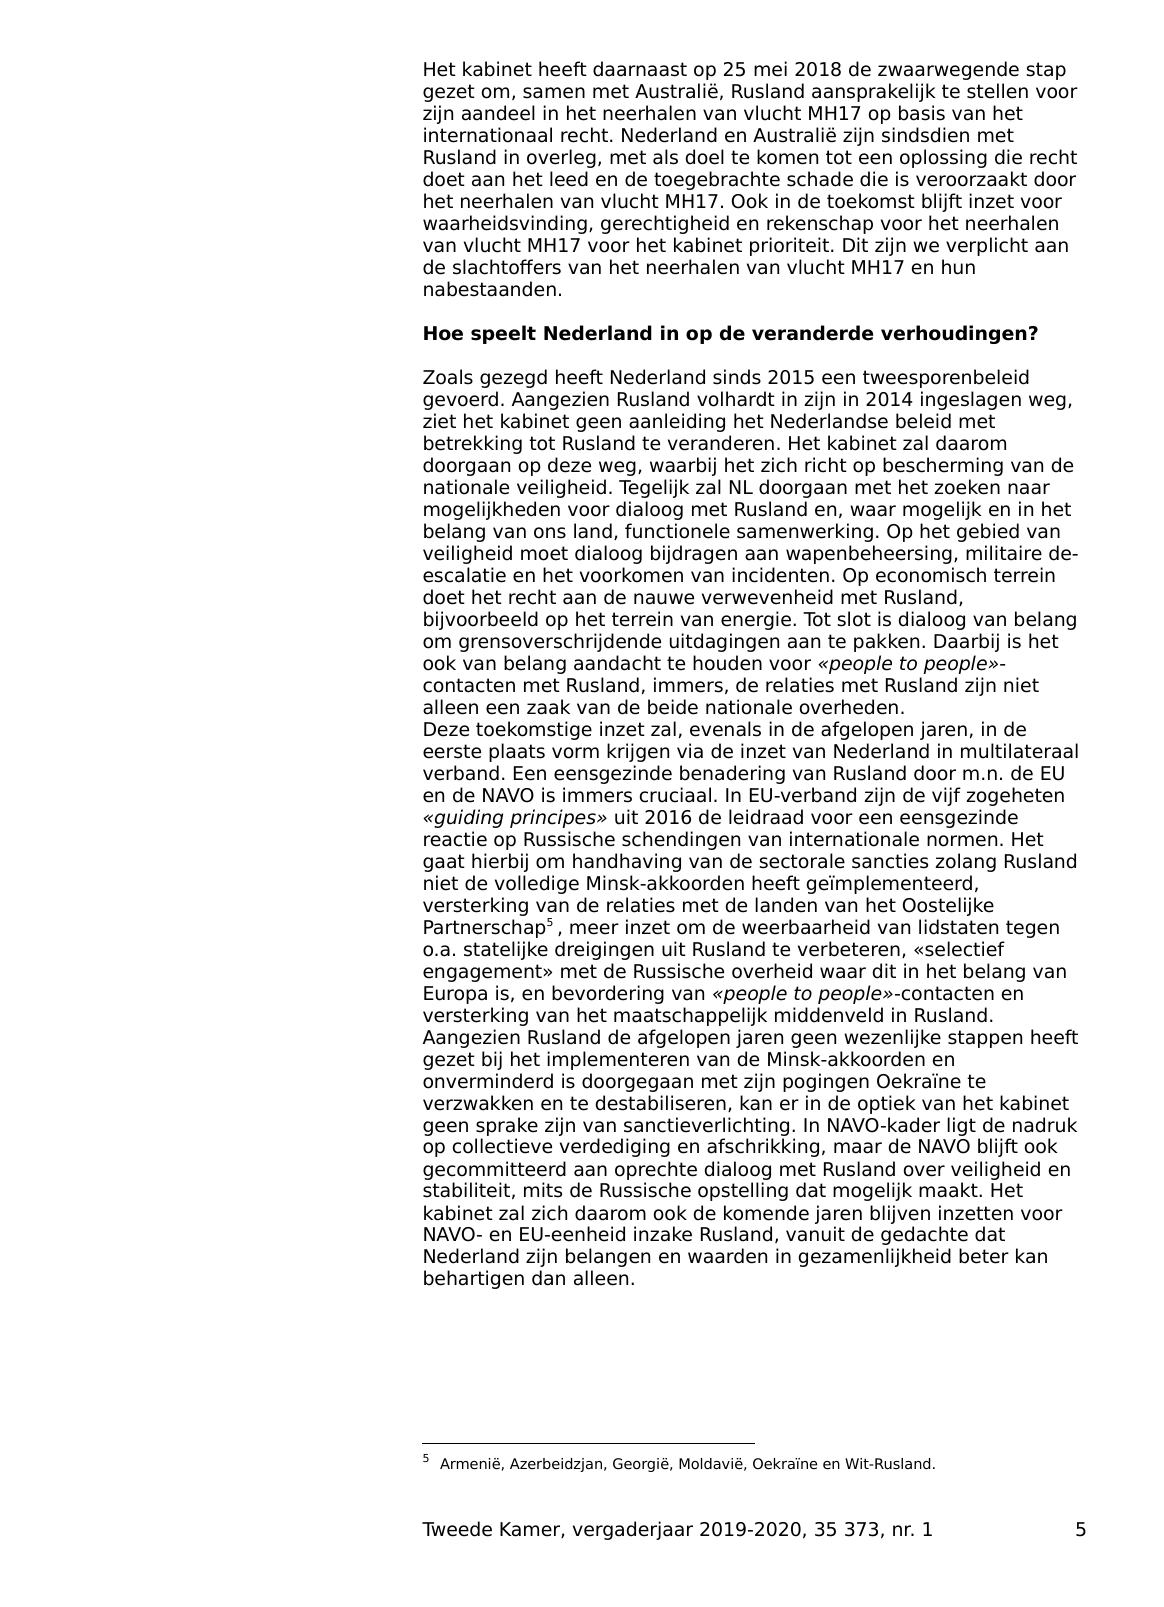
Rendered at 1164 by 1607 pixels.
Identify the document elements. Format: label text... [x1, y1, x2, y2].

text Zoals gezegd heeft Nederland sinds 2015 een tweesporenbeleid gevoerd. Aangezien Rusland volhardt in zijn in 2014 ingeslagen weg, ziet het kabinet geen aanleiding het Nederlandse beleid met betrekking tot Rusland te veranderen. Het kabinet zal daarom doorgaan op deze weg, waarbij het zich richt op bescherming van de nationale veiligheid. Tegelijk zal NL doorgaan met het zoeken naar mogelijkheden voor dialoog met Rusland en, waar mogelijk en in het belang van ons land, functionele samenwerking. Op het gebied van veiligheid moet dialoog bijdragen aan wapenbeheersing, militaire de-escalatie en het voorkomen van incidenten. Op economisch terrein doet het recht aan de nauwe verwevenheid met Rusland, bijvoorbeeld op het terrein van energie. Tot slot is dialoog van belang om grensoverschrijdende uitdagingen aan te pakken. Daarbij is het ook van belang aandacht te houden voor «people to people»-contacten met Rusland, immers, de relaties met Rusland zijn niet alleen een zaak van de beide nationale overheden. [422, 367, 1087, 719]
text Armenië, Azerbeidzjan, Georgië, Moldavië, Oekraïne en Wit-Rusland. [422, 1452, 1087, 1474]
text Het kabinet heeft daarnaast op 25 mei 2018 de zwaarwegende stap gezet om, samen met Australië, Rusland aansprakelijk te stellen voor zijn aandeel in het neerhalen van vlucht MH17 op basis van het internationaal recht. Nederland en Australië zijn sindsdien met Rusland in overleg, met als doel te komen tot een oplossing die recht doet aan het leed en de toegebrachte schade die is veroorzaakt door het neerhalen van vlucht MH17. Ook in de toekomst blijft inzet voor waarheidsvinding, gerechtigheid en rekenschap voor het neerhalen van vlucht MH17 voor het kabinet prioriteit. Dit zijn we verplicht aan de slachtoffers van het neerhalen van vlucht MH17 en hun nabestaanden. [422, 59, 1087, 301]
text Deze toekomstige inzet zal, evenals in de afgelopen jaren, in de eerste plaats vorm krijgen via de inzet van Nederland in multilateraal verband. Een eensgezinde benadering van Rusland door m.n. de EU en de NAVO is immers cruciaal. In EU-verband zijn de vijf zogeheten «guiding principes» uit 2016 de leidraad voor een eensgezinde reactie op Russische schendingen van internationale normen. Het gaat hierbij om handhaving van de sectorale sancties zolang Rusland niet de volledige Minsk-akkoorden heeft geïmplementeerd, versterking van de relaties met de landen van het Oostelijke Partnerschap, meer inzet om de weerbaarheid van lidstaten tegen o.a. statelijke dreigingen uit Rusland te verbeteren, «selectief engagement» met de Russische overheid waar dit in het belang van Europa is, en bevordering van «people to people»-contacten en versterking van het maatschappelijk middenveld in Rusland. Aangezien Rusland de afgelopen jaren geen wezenlijke stappen heeft gezet bij het implementeren van de Minsk-akkoorden en onverminderd is doorgegaan met zijn pogingen Oekraïne te verzwakken en te destabiliseren, kan er in de optiek van het kabinet geen sprake zijn van sanctieverlichting. In NAVO-kader ligt de nadruk op collectieve verdediging en afschrikking, maar de NAVO blijft ook gecommitteerd aan oprechte dialoog met Rusland over veiligheid en stabiliteit, mits de Russische opstelling dat mogelijk maakt. Het kabinet zal zich daarom ook de komende jaren blijven inzetten voor NAVO- en EU-eenheid inzake Rusland, vanuit de gedachte dat Nederland zijn belangen en waarden in gezamenlijkheid beter kan behartigen dan alleen. [422, 719, 1087, 1290]
subtitle Hoe speelt Nederland in op de veranderde verhoudingen? [422, 323, 1087, 345]
